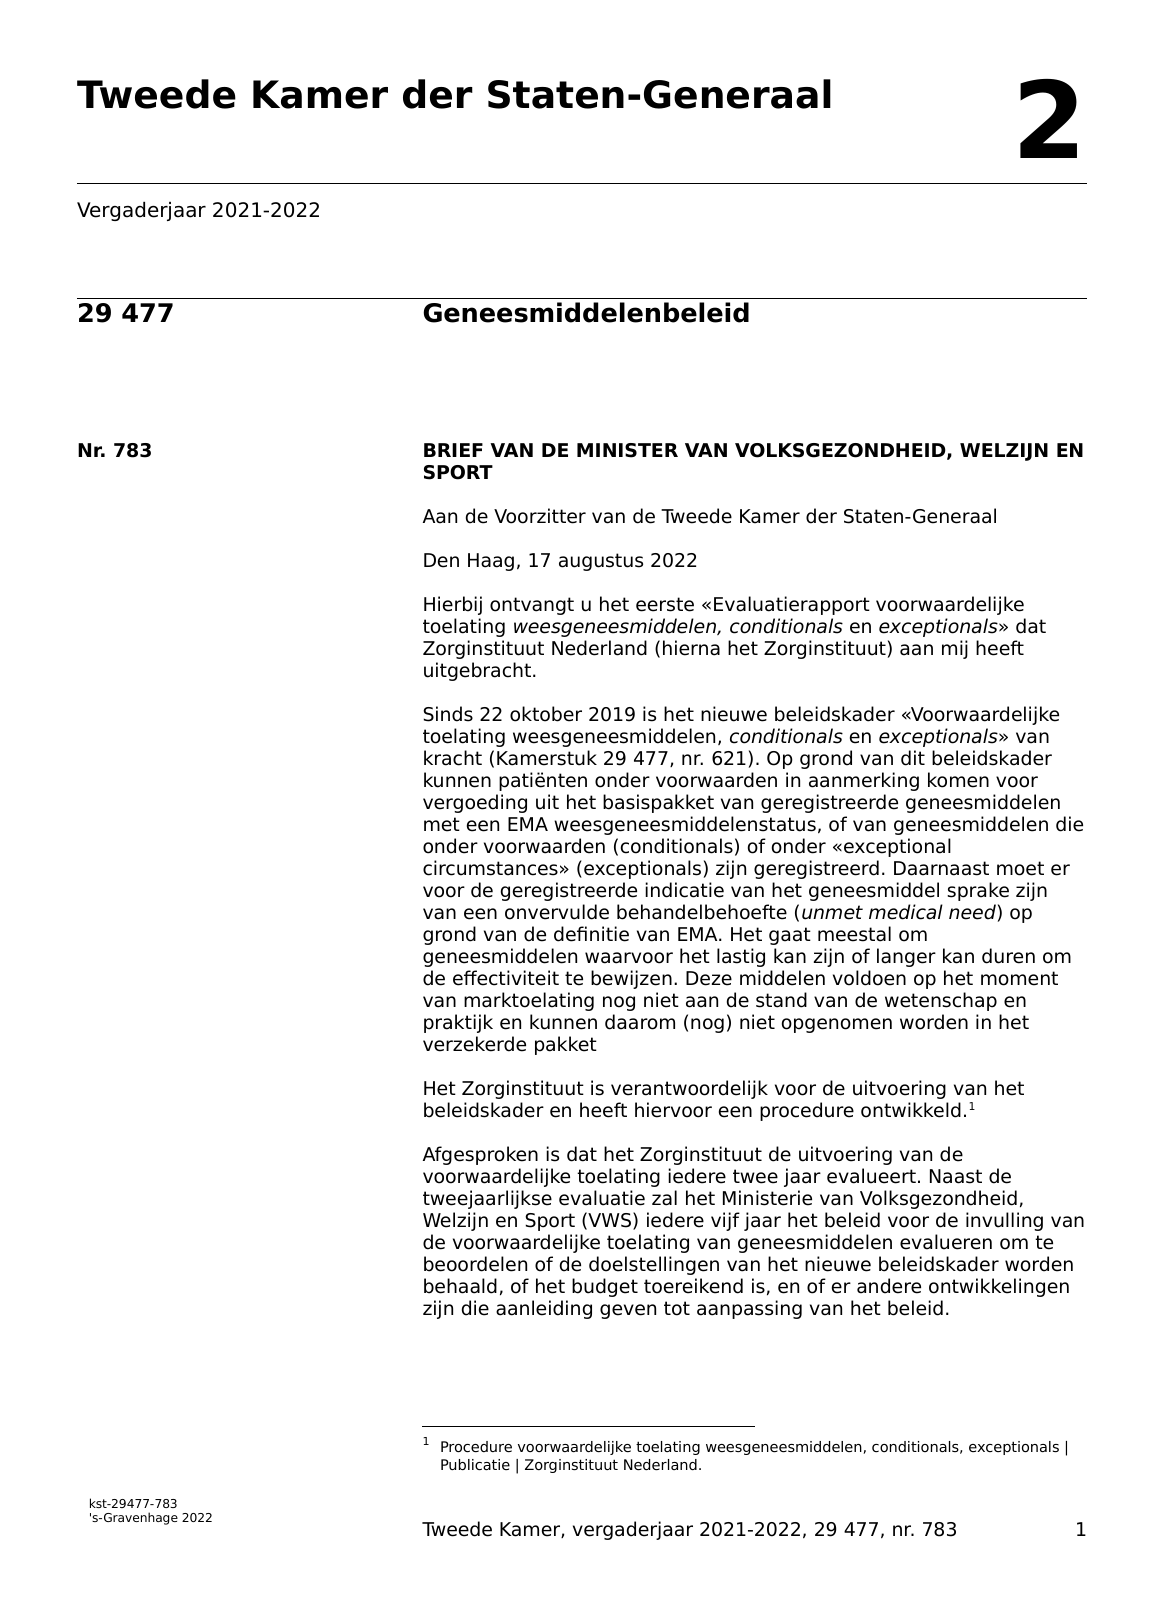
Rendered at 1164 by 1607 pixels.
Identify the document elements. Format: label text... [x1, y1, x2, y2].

text kst-29477-783 [88, 1497, 323, 1511]
text Hierbij ontvangt u het eerste «Evaluatierapport voorwaardelijke toelating weesgeneesmiddelen, conditionals en exceptionals» dat Zorginstituut Nederland (hierna het Zorginstituut) aan mij heeft uitgebracht. [422, 594, 1087, 682]
text Den Haag, 17 augustus 2022 [422, 550, 1087, 572]
table_header Tweede Kamer der Staten-Generaal [77, 59, 886, 183]
text Sinds 22 oktober 2019 is het nieuwe beleidskader «Voorwaardelijke toelating weesgeneesmiddelen, conditionals en exceptionals» van kracht (Kamerstuk 29 477, nr. 621). Op grond van dit beleidskader kunnen patiënten onder voorwaarden in aanmerking komen voor vergoeding uit het basispakket van geregistreerde geneesmiddelen met een EMA weesgeneesmiddelenstatus, of van geneesmiddelen die onder voorwaarden (conditionals) of onder «exceptional circumstances» (exceptionals) zijn geregistreerd. Daarnaast moet er voor de geregistreerde indicatie van het geneesmiddel sprake zijn van een onvervulde behandelbehoefte (unmet medical need) op grond van de definitie van EMA. Het gaat meestal om geneesmiddelen waarvoor het lastig kan zijn of langer kan duren om de effectiviteit te bewijzen. Deze middelen voldoen op het moment van marktoelating nog niet aan de stand van de wetenschap en praktijk en kunnen daarom (nog) niet opgenomen worden in het verzekerde pakket [422, 704, 1087, 1056]
table_cell Vergaderjaar 2021-2022 [77, 184, 1087, 298]
text 's-Gravenhage 2022 [88, 1511, 323, 1525]
text Het Zorginstituut is verantwoordelijk voor de uitvoering van het beleidskader en heeft hiervoor een procedure ontwikkeld. [422, 1078, 1087, 1122]
text Procedure voorwaardelijke toelating weesgeneesmiddelen, conditionals, exceptionals | Publicatie | Zorginstituut Nederland. [422, 1435, 1087, 1474]
text Afgesproken is dat het Zorginstituut de uitvoering van de voorwaardelijke toelating iedere twee jaar evalueert. Naast de tweejaarlijkse evaluatie zal het Ministerie van Volksgezondheid, Welzijn en Sport (VWS) iedere vijf jaar het beleid voor de invulling van de voorwaardelijke toelating van geneesmiddelen evalueren om te beoordelen of de doelstellingen van het nieuwe beleidskader worden behaald, of het budget toereikend is, en of er andere ontwikkelingen zijn die aanleiding geven tot aanpassing van het beleid. [422, 1144, 1087, 1320]
subtitle Nr. 783 BRIEF VAN DE MINISTER VAN VOLKSGEZONDHEID, WELZIJN EN SPORT [77, 440, 1087, 484]
subtitle 29 477 Geneesmiddelenbeleid [77, 299, 1087, 329]
text Aan de Voorzitter van de Tweede Kamer der Staten-Generaal [422, 506, 1087, 528]
table_header 2 [886, 59, 1087, 183]
